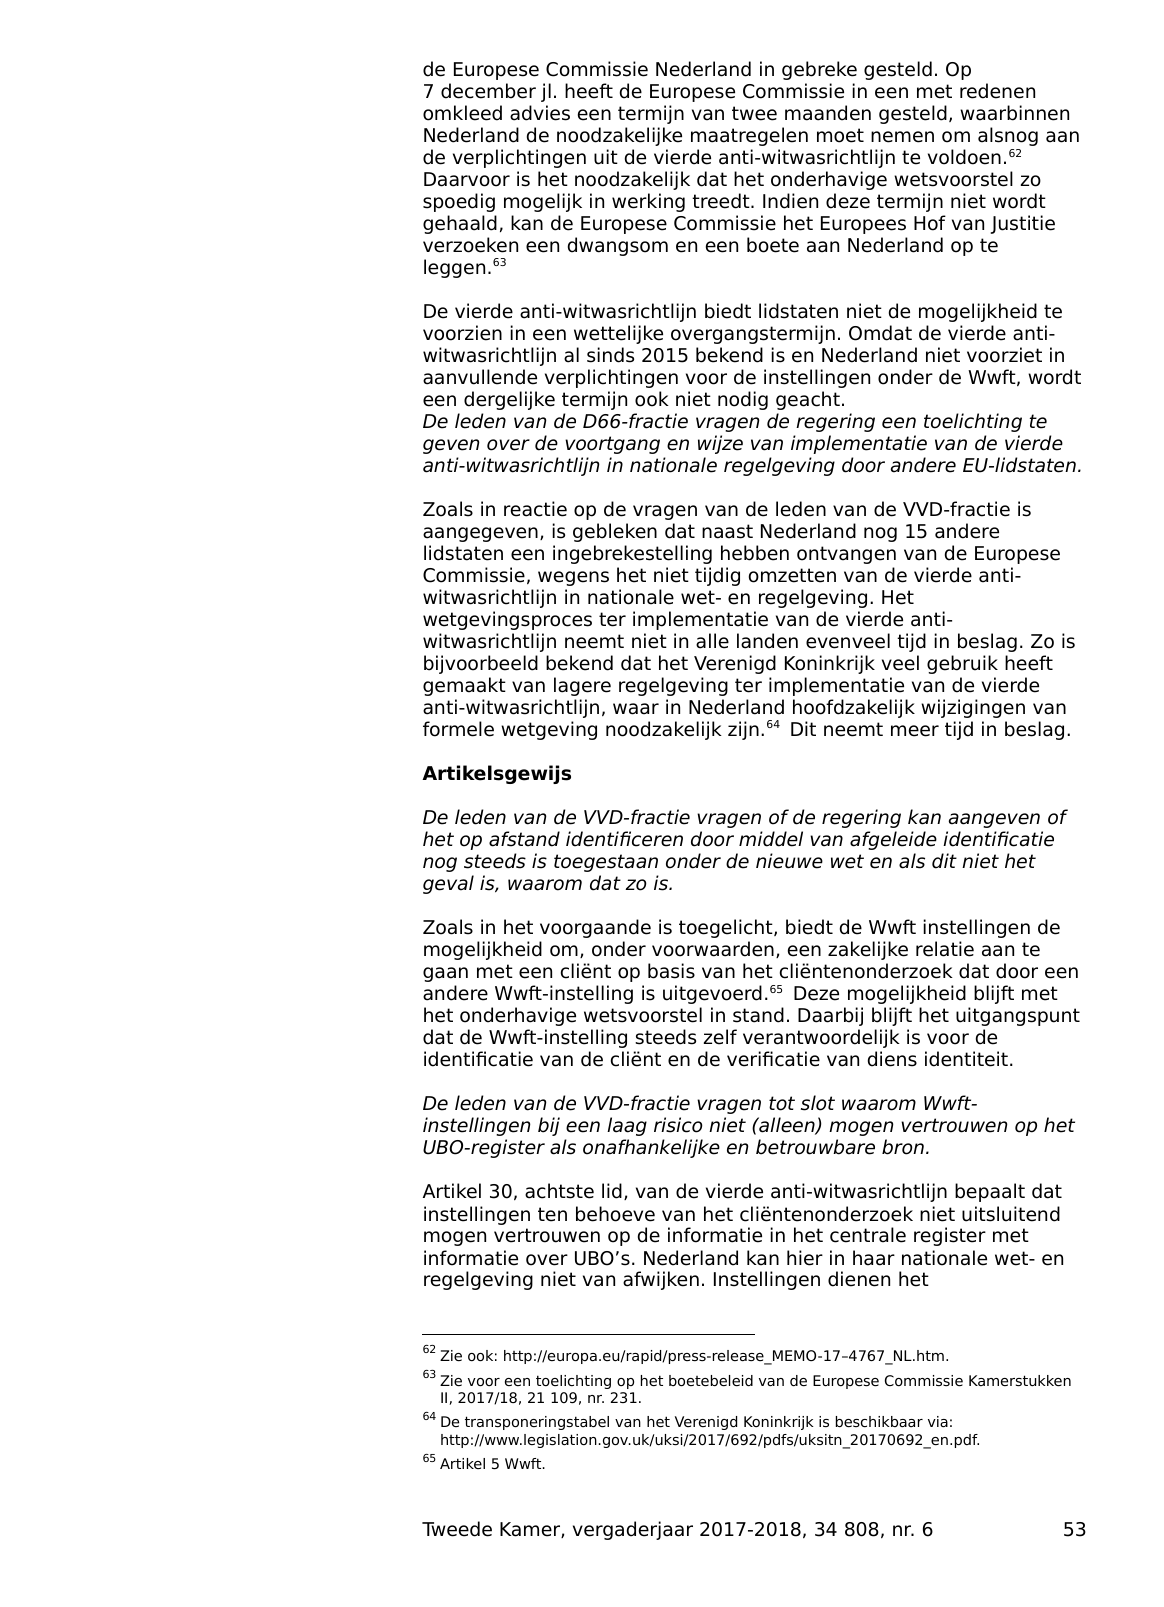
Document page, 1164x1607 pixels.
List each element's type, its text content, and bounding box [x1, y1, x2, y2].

text Artikel 5 Wwft. [422, 1452, 1087, 1474]
text Artikel 30, achtste lid, van de vierde anti-witwasrichtlijn bepaalt dat instellingen ten behoeve van het cliëntenonderzoek niet uitsluitend mogen vertrouwen op de informatie in het centrale register met informatie over UBO’s. Nederland kan hier in haar nationale wet- en regelgeving niet van afwijken. Instellingen dienen het [422, 1181, 1087, 1291]
text De leden van de D66-fractie vragen de regering een toelichting te geven over de voortgang en wijze van implementatie van de vierde anti-witwasrichtlijn in nationale regelgeving door andere EU-lidstaten. [422, 411, 1087, 477]
text Zoals in het voorgaande is toegelicht, biedt de Wwft instellingen de mogelijkheid om, onder voorwaarden, een zakelijke relatie aan te gaan met een cliënt op basis van het cliëntenonderzoek dat door een andere Wwft-instelling is uitgevoerd. Deze mogelijkheid blijft met het onderhavige wetsvoorstel in stand. Daarbij blijft het uitgangspunt dat de Wwft-instelling steeds zelf verantwoordelijk is voor de identificatie van de cliënt en de verificatie van diens identiteit. [422, 917, 1087, 1071]
text de Europese Commissie Nederland in gebreke gesteld. Op 7 december jl. heeft de Europese Commissie in een met redenen omkleed advies een termijn van twee maanden gesteld, waarbinnen Nederland de noodzakelijke maatregelen moet nemen om alsnog aan de verplichtingen uit de vierde anti-witwasrichtlijn te voldoen. Daarvoor is het noodzakelijk dat het onderhavige wetsvoorstel zo spoedig mogelijk in werking treedt. Indien deze termijn niet wordt gehaald, kan de Europese Commissie het Europees Hof van Justitie verzoeken een dwangsom en een boete aan Nederland op te leggen. [422, 59, 1087, 279]
text De transponeringstabel van het Verenigd Koninkrijk is beschikbaar via: http://www.legislation.gov.uk/uksi/2017/692/pdfs/uksitn_20170692_en.pdf. [422, 1410, 1087, 1449]
text Zie voor een toelichting op het boetebeleid van de Europese Commissie Kamerstukken II, 2017/18, 21 109, nr. 231. [422, 1368, 1087, 1407]
text De leden van de VVD-fractie vragen tot slot waarom Wwft-instellingen bij een laag risico niet (alleen) mogen vertrouwen op het UBO-register als onafhankelijke en betrouwbare bron. [422, 1093, 1087, 1159]
text Zoals in reactie op de vragen van de leden van de VVD-fractie is aangegeven, is gebleken dat naast Nederland nog 15 andere lidstaten een ingebrekestelling hebben ontvangen van de Europese Commissie, wegens het niet tijdig omzetten van de vierde anti-witwasrichtlijn in nationale wet- en regelgeving. Het wetgevingsproces ter implementatie van de vierde anti-witwasrichtlijn neemt niet in alle landen evenveel tijd in beslag. Zo is bijvoorbeeld bekend dat het Verenigd Koninkrijk veel gebruik heeft gemaakt van lagere regelgeving ter implementatie van de vierde anti-witwasrichtlijn, waar in Nederland hoofdzakelijk wijzigingen van formele wetgeving noodzakelijk zijn. Dit neemt meer tijd in beslag. [422, 499, 1087, 741]
text Zie ook: http://europa.eu/rapid/press-release_MEMO-17–4767_NL.htm. [422, 1343, 1087, 1366]
text De leden van de VVD-fractie vragen of de regering kan aangeven of het op afstand identificeren door middel van afgeleide identificatie nog steeds is toegestaan onder de nieuwe wet en als dit niet het geval is, waarom dat zo is. [422, 807, 1087, 895]
subtitle Artikelsgewijs [422, 763, 1087, 785]
text De vierde anti-witwasrichtlijn biedt lidstaten niet de mogelijkheid te voorzien in een wettelijke overgangstermijn. Omdat de vierde anti-witwasrichtlijn al sinds 2015 bekend is en Nederland niet voorziet in aanvullende verplichtingen voor de instellingen onder de Wwft, wordt een dergelijke termijn ook niet nodig geacht. [422, 301, 1087, 411]
